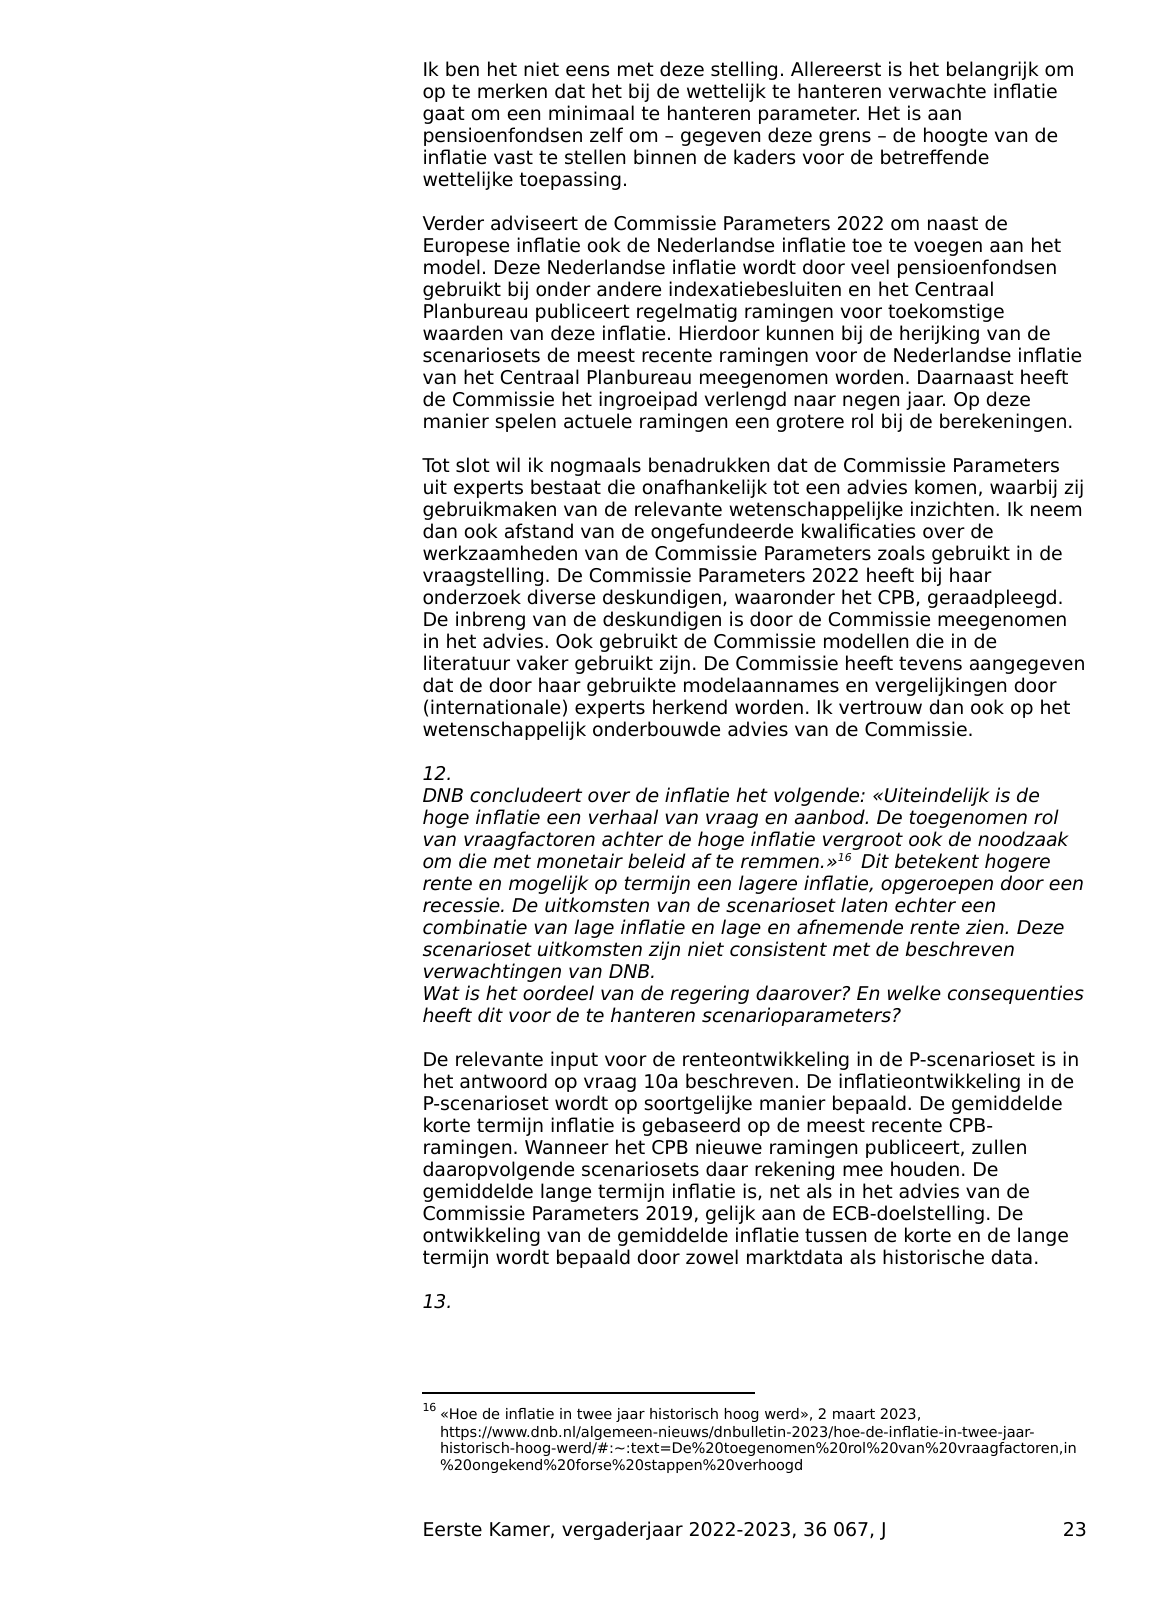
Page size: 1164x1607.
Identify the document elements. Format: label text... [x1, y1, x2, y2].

text Wat is het oordeel van de regering daarover? En welke consequenties heeft dit voor de te hanteren scenarioparameters? [422, 983, 1087, 1027]
text «Hoe de inflatie in twee jaar historisch hoog werd», 2 maart 2023, https://www.dnb.nl/algemeen-nieuws/dnbulletin-2023/hoe-de-inflatie-in-twee-jaar-historisch-hoog-werd/#:~:text=De%20toegenomen%20rol%20van%20vraagfactoren,in%20ongekend%20forse%20stappen%20verhoogd [422, 1402, 1087, 1474]
text Tot slot wil ik nogmaals benadrukken dat de Commissie Parameters uit experts bestaat die onafhankelijk tot een advies komen, waarbij zij gebruikmaken van de relevante wetenschappelijke inzichten. Ik neem dan ook afstand van de ongefundeerde kwalificaties over de werkzaamheden van de Commissie Parameters zoals gebruikt in de vraagstelling. De Commissie Parameters 2022 heeft bij haar onderzoek diverse deskundigen, waaronder het CPB, geraadpleegd. De inbreng van de deskundigen is door de Commissie meegenomen in het advies. Ook gebruikt de Commissie modellen die in de literatuur vaker gebruikt zijn. De Commissie heeft tevens aangegeven dat de door haar gebruikte modelaannames en vergelijkingen door (internationale) experts herkend worden. Ik vertrouw dan ook op het wetenschappelijk onderbouwde advies van de Commissie. [422, 455, 1087, 741]
text 13. [422, 1291, 1087, 1313]
text Ik ben het niet eens met deze stelling. Allereerst is het belangrijk om op te merken dat het bij de wettelijk te hanteren verwachte inflatie gaat om een minimaal te hanteren parameter. Het is aan pensioenfondsen zelf om – gegeven deze grens – de hoogte van de inflatie vast te stellen binnen de kaders voor de betreffende wettelijke toepassing. [422, 59, 1087, 191]
text 12. [422, 763, 1087, 785]
text De relevante input voor de renteontwikkeling in de P-scenarioset is in het antwoord op vraag 10a beschreven. De inflatieontwikkeling in de P-scenarioset wordt op soortgelijke manier bepaald. De gemiddelde korte termijn inflatie is gebaseerd op de meest recente CPB-ramingen. Wanneer het CPB nieuwe ramingen publiceert, zullen daaropvolgende scenariosets daar rekening mee houden. De gemiddelde lange termijn inflatie is, net als in het advies van de Commissie Parameters 2019, gelijk aan de ECB-doelstelling. De ontwikkeling van de gemiddelde inflatie tussen de korte en de lange termijn wordt bepaald door zowel marktdata als historische data. [422, 1049, 1087, 1269]
text Verder adviseert de Commissie Parameters 2022 om naast de Europese inflatie ook de Nederlandse inflatie toe te voegen aan het model. Deze Nederlandse inflatie wordt door veel pensioenfondsen gebruikt bij onder andere indexatiebesluiten en het Centraal Planbureau publiceert regelmatig ramingen voor toekomstige waarden van deze inflatie. Hierdoor kunnen bij de herijking van de scenariosets de meest recente ramingen voor de Nederlandse inflatie van het Centraal Planbureau meegenomen worden. Daarnaast heeft de Commissie het ingroeipad verlengd naar negen jaar. Op deze manier spelen actuele ramingen een grotere rol bij de berekeningen. [422, 213, 1087, 433]
text DNB concludeert over de inflatie het volgende: «Uiteindelijk is de hoge inflatie een verhaal van vraag en aanbod. De toegenomen rol van vraagfactoren achter de hoge inflatie vergroot ook de noodzaak om die met monetair beleid af te remmen.» Dit betekent hogere rente en mogelijk op termijn een lagere inflatie, opgeroepen door een recessie. De uitkomsten van de scenarioset laten echter een combinatie van lage inflatie en lage en afnemende rente zien. Deze scenarioset uitkomsten zijn niet consistent met de beschreven verwachtingen van DNB. [422, 785, 1087, 983]
